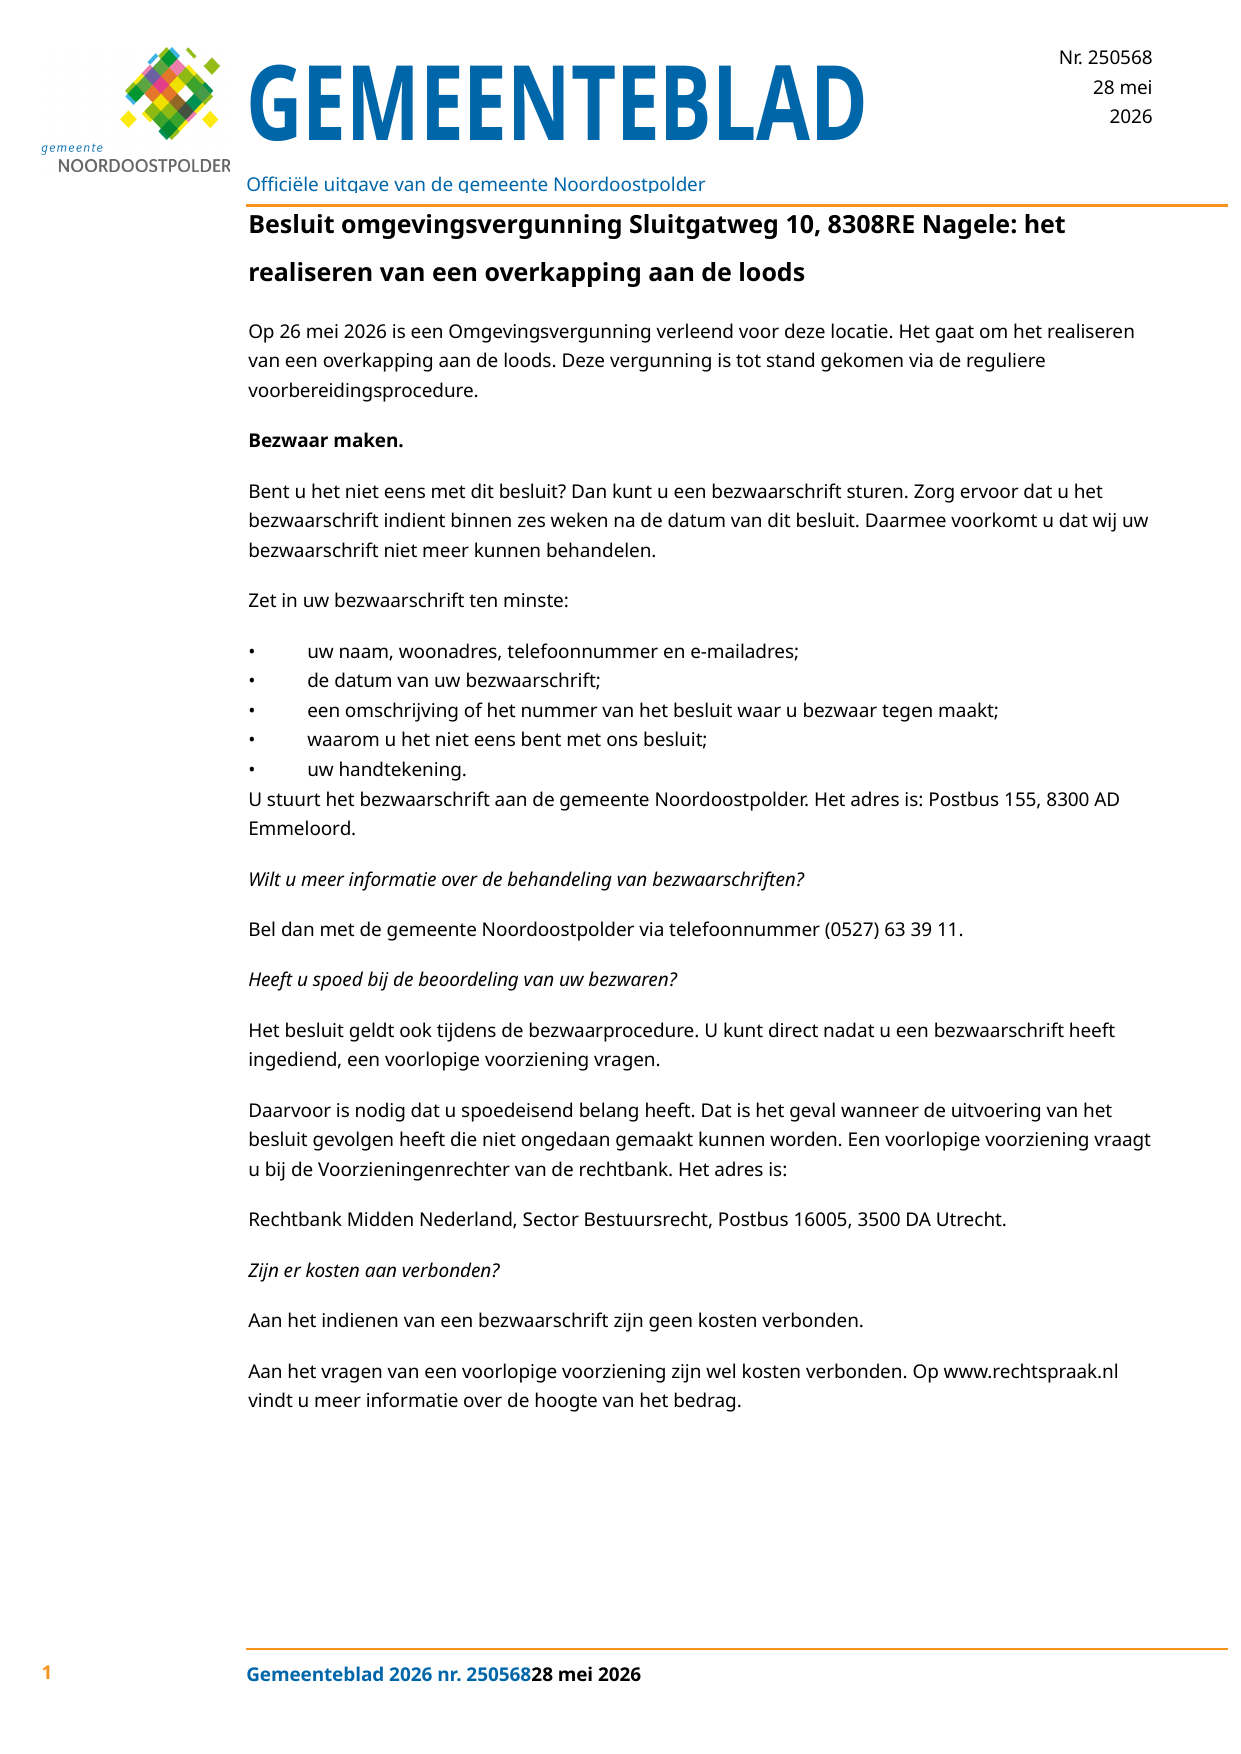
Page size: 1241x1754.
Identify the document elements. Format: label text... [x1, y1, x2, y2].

text Heeft u spoed bij de beoordeling van uw bezwaren? [248, 967, 1152, 992]
text Zijn er kosten aan verbonden? [248, 1257, 1152, 1283]
text Bent u het niet eens met dit besluit? Dan kunt u een bezwaarschrift sturen. Zorg ervoor dat u het bezwaarschrift indient binnen zes weken na de datum van dit besluit. Daarmee voorkomt u dat wij uw bezwaarschrift niet meer kunnen behandelen. [248, 478, 1152, 563]
text Het besluit geldt ook tijdens de bezwaarprocedure. U kunt direct nadat u een bezwaarschrift heeft ingediend, een voorlopige voorziening vragen. [248, 1017, 1152, 1072]
text Daarvoor is nodig dat u spoedeisend belang heeft. Dat is het geval wanneer de uitvoering van het besluit gevolgen heeft die niet ongedaan gemaakt kunnen worden. Een voorlopige voorziening vraagt u bij de Voorzieningenrechter van de rechtbank. Het adres is: [248, 1097, 1152, 1182]
list waarom u het niet eens bent met ons besluit; [248, 727, 1152, 752]
list uw handtekening. [248, 756, 1152, 782]
text U stuurt het bezwaarschrift aan de gemeente Noordoostpolder. Het adres is: Postbus 155, 8300 AD Emmeloord. [248, 786, 1152, 841]
text Bezwaar maken. [248, 427, 1152, 453]
text Op 26 mei 2026 is een Omgevingsvergunning verleend voor deze locatie. Het gaat om het realiseren van een overkapping aan de loods. Deze vergunning is tot stand gekomen via de reguliere voorbereidingsprocedure. [248, 318, 1152, 403]
text Wilt u meer informatie over de behandeling van bezwaarschriften? [248, 866, 1152, 892]
text Aan het indienen van een bezwaarschrift zijn geen kosten verbonden. [248, 1307, 1152, 1333]
picture [41, 47, 231, 172]
text Besluit omgevingsvergunning Sluitgatweg 10, 8308RE Nagele: het realiseren van een overkapping aan de loods [248, 207, 1152, 288]
text Rechtbank Midden Nederland, Sector Bestuursrecht, Postbus 16005, 3500 DA Utrecht. [248, 1207, 1152, 1232]
list de datum van uw bezwaarschrift; [248, 667, 1152, 693]
text Aan het vragen van een voorlopige voorziening zijn wel kosten verbonden. Op www.rechtspraak.nl vindt u meer informatie over de hoogte van het bedrag. [248, 1358, 1152, 1413]
list uw naam, woonadres, telefoonnummer en e-mailadres; [248, 638, 1152, 664]
text Bel dan met de gemeente Noordoostpolder via telefoonnummer (0527) 63 39 11. [248, 916, 1152, 942]
list een omschrijving of het nummer van het besluit waar u bezwaar tegen maakt; [248, 697, 1152, 723]
text Zet in uw bezwaarschrift ten minste: [248, 587, 1152, 613]
